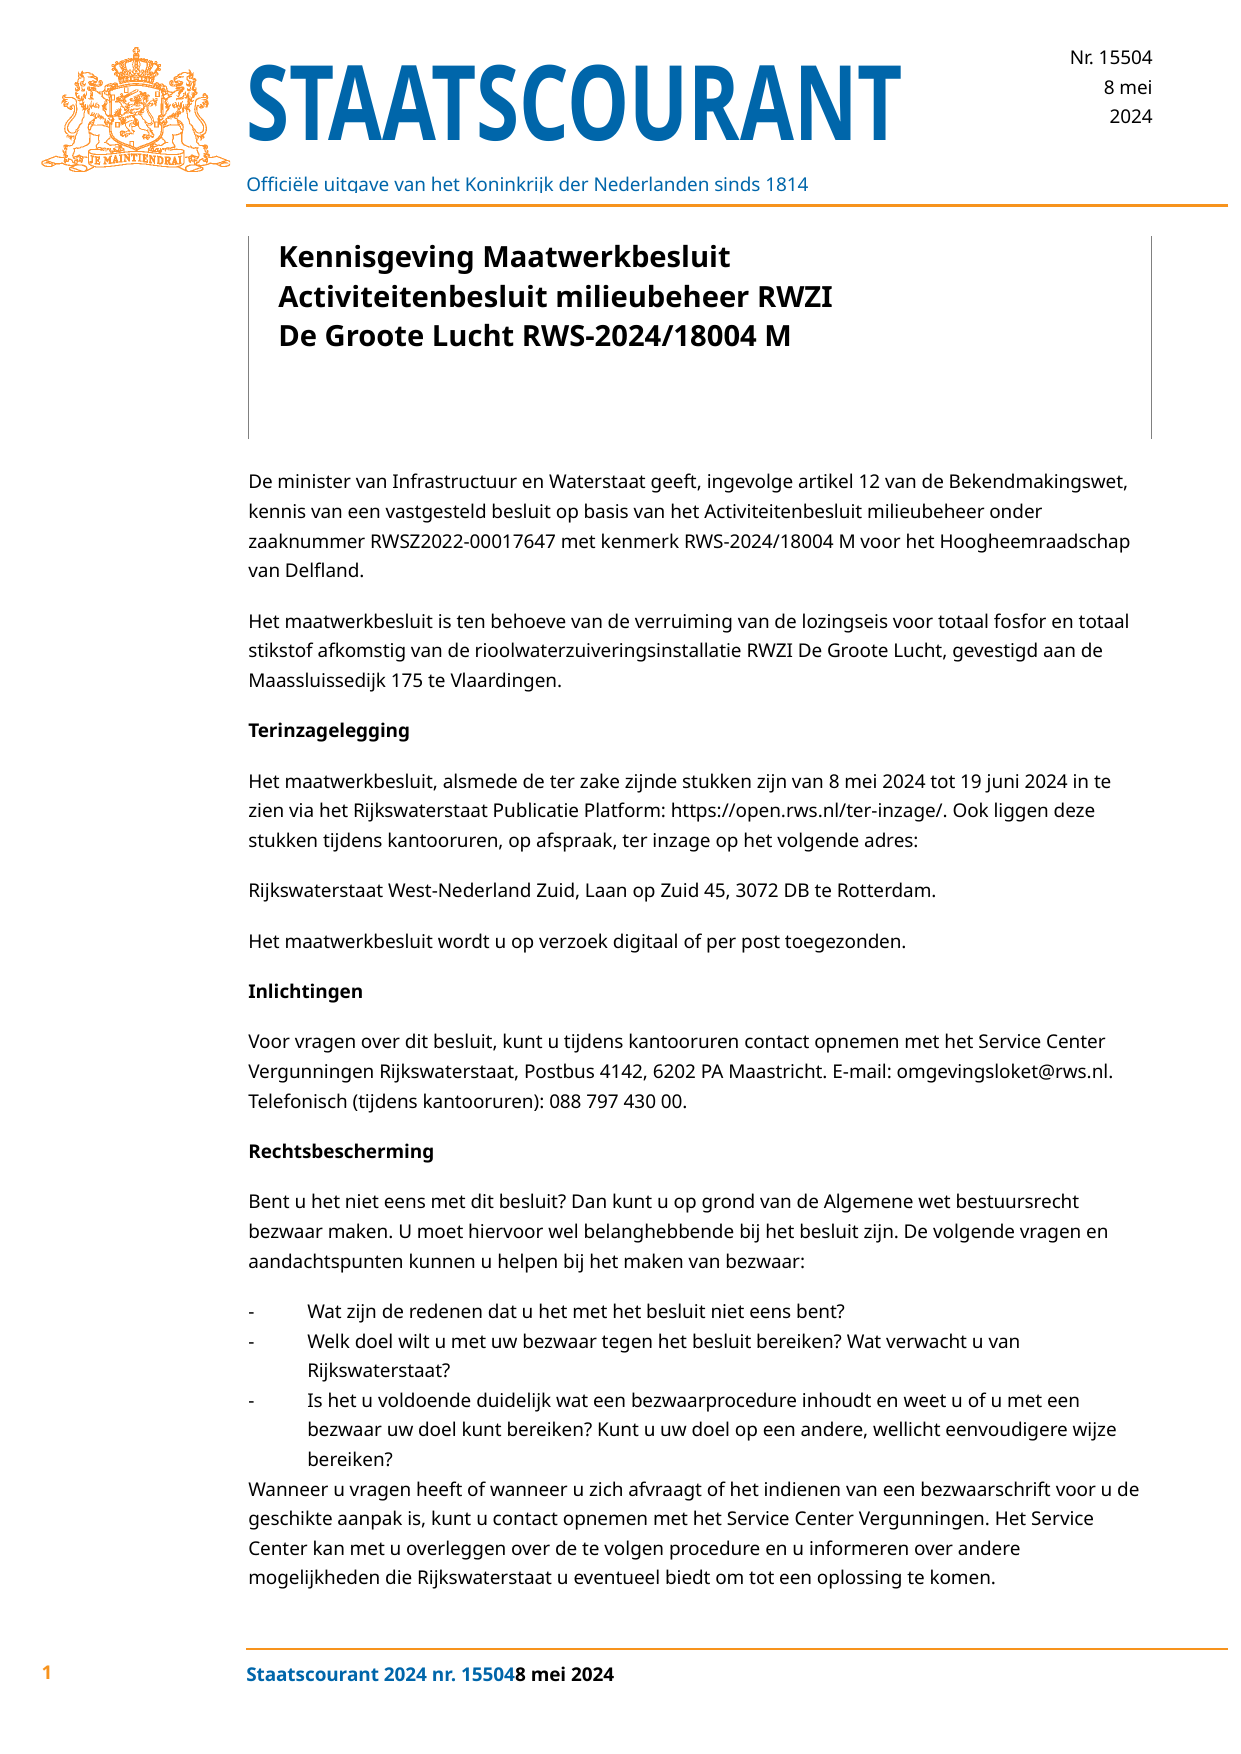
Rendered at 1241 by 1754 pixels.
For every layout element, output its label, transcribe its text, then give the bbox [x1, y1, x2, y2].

text Het maatwerkbesluit is ten behoeve van de verruiming van de lozingseis voor totaal fosfor en totaal stikstof afkomstig van de rioolwaterzuiveringsinstallatie RWZI De Groote Lucht, gevestigd aan de Maassluissedijk 175 te Vlaardingen. [248, 608, 1152, 693]
text Rijkswaterstaat West-Nederland Zuid, Laan op Zuid 45, 3072 DB te Rotterdam. [248, 877, 1152, 903]
picture [41, 47, 231, 172]
text Het maatwerkbesluit wordt u op verzoek digitaal of per post toegezonden. [248, 928, 1152, 953]
table_header [850, 414, 1151, 439]
text Wanneer u vragen heeft of wanneer u zich afvraagt of het indienen van een bezwaarschrift voor u de geschikte aanpak is, kunt u contact opnemen met het Service Center Vergunningen. Het Service Center kan met u overleggen over de te volgen procedure en u informeren over andere mogelijkheden die Rijkswaterstaat u eventueel biedt om tot een oplossing te komen. [248, 1476, 1152, 1590]
table_header Kennisgeving Maatwerkbesluit Activiteitenbesluit milieubeheer RWZI De Groote Lucht RWS-2024/18004 M [249, 236, 850, 439]
text De minister van Infrastructuur en Waterstaat geeft, ingevolge artikel 12 van de Bekendmakingswet, kennis van een vastgesteld besluit op basis van het Activiteitenbesluit milieubeheer onder zaaknummer RWSZ2022-00017647 met kenmerk RWS-2024/18004 M voor het Hoogheemraadschap van Delfland. [248, 469, 1152, 583]
text Terinzagelegging [248, 717, 1152, 743]
text Inlichtingen [248, 978, 1152, 1004]
list Welk doel wilt u met uw bezwaar tegen het besluit bereiken? Wat verwacht u van Rijkswaterstaat? [248, 1328, 1152, 1383]
list Is het u voldoende duidelijk wat een bezwaarprocedure inhoudt en weet u of u met een bezwaar uw doel kunt bereiken? Kunt u uw doel op een andere, wellicht eenvoudigere wijze bereiken? [248, 1387, 1152, 1472]
picture [912, 236, 1090, 414]
text Voor vragen over dit besluit, kunt u tijdens kantooruren contact opnemen met het Service Center Vergunningen Rijkswaterstaat, Postbus 4142, 6202 PA Maastricht. E-mail: omgevingsloket@rws.nl. Telefonisch (tijdens kantooruren): 088 797 430 00. [248, 1029, 1152, 1113]
text Het maatwerkbesluit, alsmede de ter zake zijnde stukken zijn van 8 mei 2024 tot 19 juni 2024 in te zien via het Rijkswaterstaat Publicatie Platform: https://open.rws.nl/ter-inzage/. Ook liggen deze stukken tijdens kantooruren, op afspraak, ter inzage op het volgende adres: [248, 768, 1152, 853]
table_header [850, 236, 912, 413]
table_header [1090, 236, 1151, 413]
text Rechtsbescherming [248, 1138, 1152, 1164]
list Wat zijn de redenen dat u het met het besluit niet eens bent? [248, 1298, 1152, 1324]
text Bent u het niet eens met dit besluit? Dan kunt u op grond van de Algemene wet bestuursrecht bezwaar maken. U moet hiervoor wel belanghebbende bij het besluit zijn. De volgende vragen en aandachtspunten kunnen u helpen bij het maken van bezwaar: [248, 1189, 1152, 1273]
